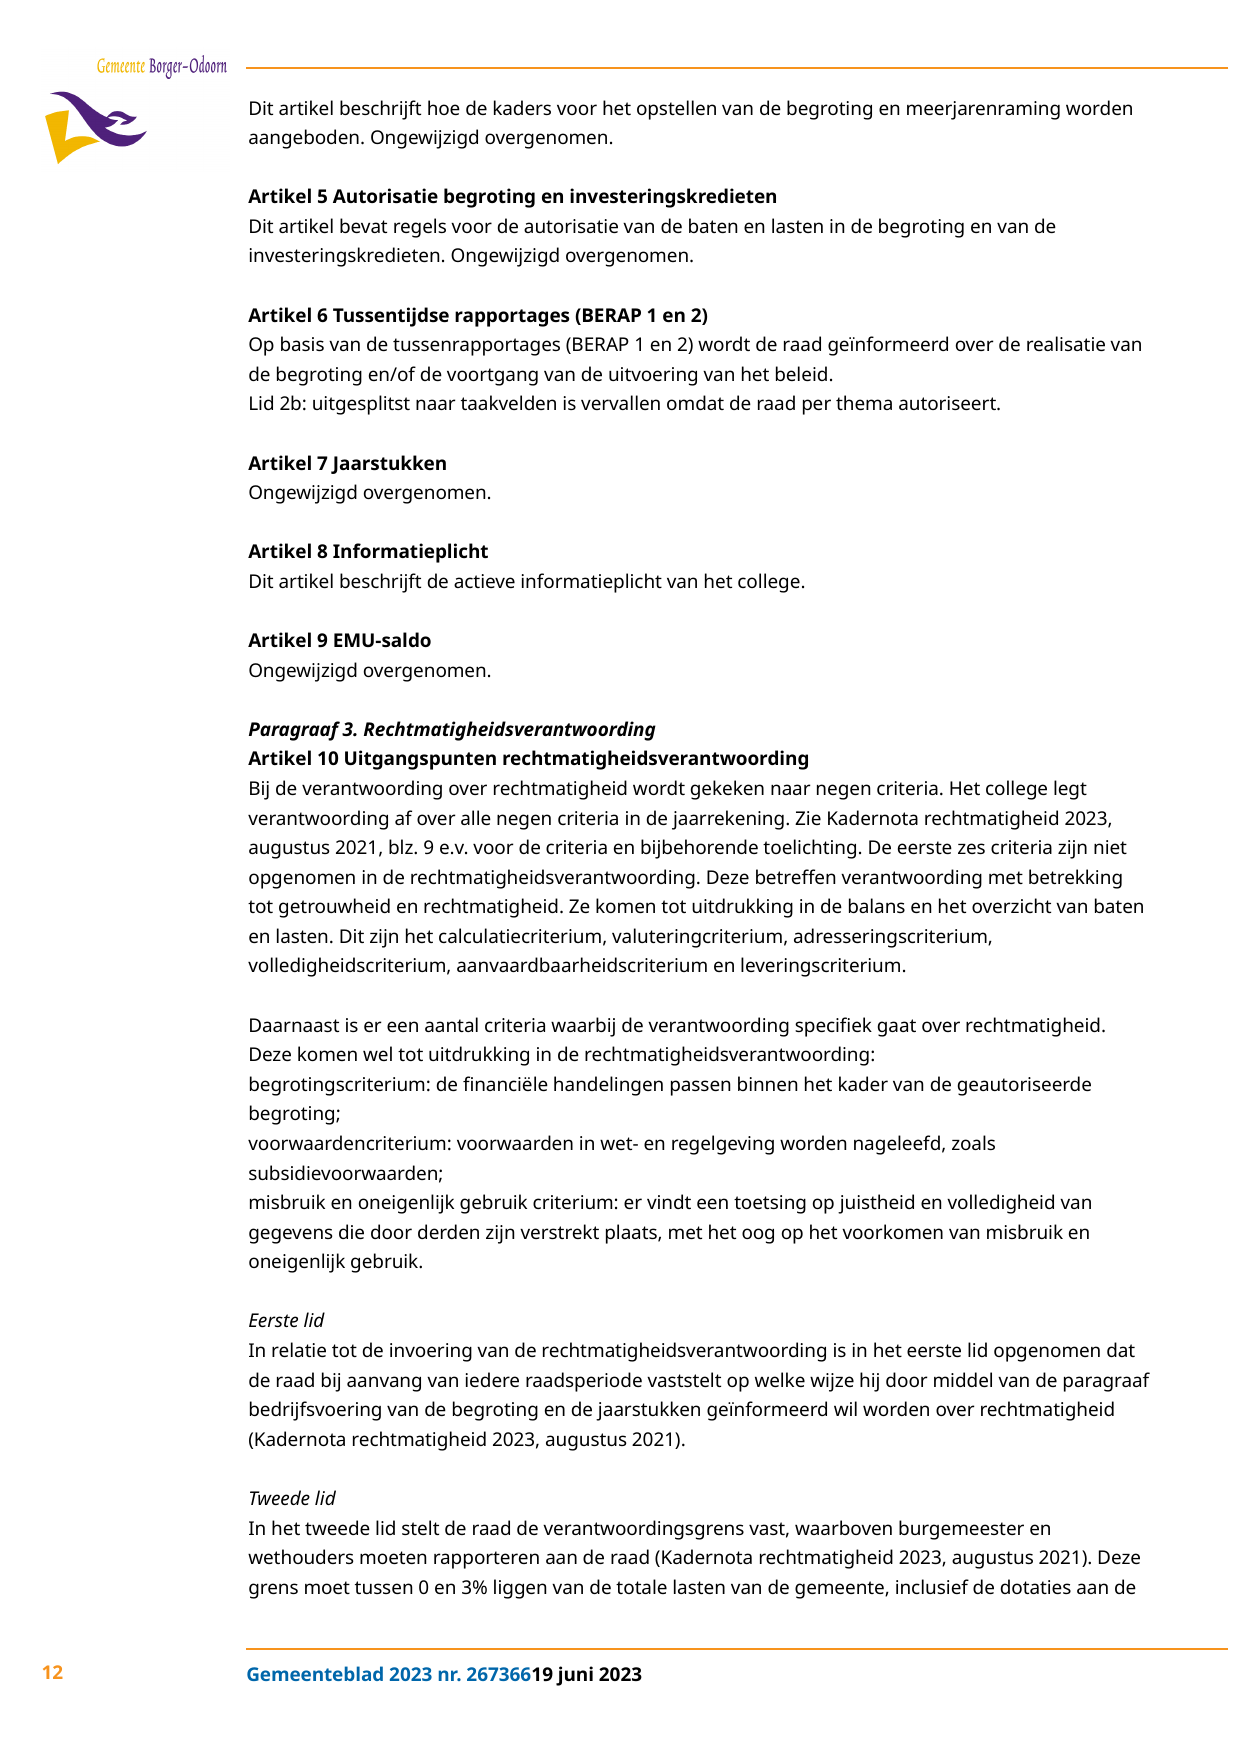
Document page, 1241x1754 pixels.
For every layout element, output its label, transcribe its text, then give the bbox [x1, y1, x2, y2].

text Artikel 7 Jaarstukken [248, 450, 1152, 476]
text Dit artikel beschrijft hoe de kaders voor het opstellen van de begroting en meerjarenraming worden aangeboden. Ongewijzigd overgenomen. [248, 95, 1152, 150]
text Bij de verantwoording over rechtmatigheid wordt gekeken naar negen criteria. Het college legt verantwoording af over alle negen criteria in de jaarrekening. Zie Kadernota rechtmatigheid 2023, augustus 2021, blz. 9 e.v. voor de criteria en bijbehorende toelichting. De eerste zes criteria zijn niet opgenomen in de rechtmatigheidsverantwoording. Deze betreffen verantwoording met betrekking tot getrouwheid en rechtmatigheid. Ze komen tot uitdrukking in de balans en het overzicht van baten en lasten. Dit zijn het calculatiecriterium, valuteringcriterium, adresseringscriterium, volledigheidscriterium, aanvaardbaarheidscriterium en leveringscriterium. [248, 775, 1152, 978]
text Artikel 10 Uitgangspunten rechtmatigheidsverantwoording [248, 746, 1152, 771]
text Dit artikel beschrijft de actieve informatieplicht van het college. [248, 568, 1152, 594]
text Artikel 9 EMU-saldo [248, 627, 1152, 653]
text Op basis van de tussenrapportages (BERAP 1 en 2) wordt de raad geïnformeerd over de realisatie van de begroting en/of de voortgang van de uitvoering van het beleid. [248, 331, 1152, 387]
text In relatie tot de invoering van de rechtmatigheidsverantwoording is in het eerste lid opgenomen dat de raad bij aanvang van iedere raadsperiode vaststelt op welke wijze hij door middel van de paragraaf bedrijfsvoering van de begroting en de jaarstukken geïnformeerd wil worden over rechtmatigheid (Kadernota rechtmatigheid 2023, augustus 2021). [248, 1337, 1152, 1452]
text misbruik en oneigenlijk gebruik criterium: er vindt een toetsing op juistheid en volledigheid van gegevens die door derden zijn verstrekt plaats, met het oog op het voorkomen van misbruik en oneigenlijk gebruik. [248, 1189, 1152, 1274]
picture [41, 47, 231, 172]
text Artikel 6 Tussentijdse rapportages (BERAP 1 en 2) [248, 302, 1152, 328]
text Artikel 5 Autorisatie begroting en investeringskredieten [248, 183, 1152, 209]
text Ongewijzigd overgenomen. [248, 479, 1152, 505]
text In het tweede lid stelt de raad de verantwoordingsgrens vast, waarboven burgemeester en wethouders moeten rapporteren aan de raad (Kadernota rechtmatigheid 2023, augustus 2021). Deze grens moet tussen 0 en 3% liggen van de totale lasten van de gemeente, inclusief de dotaties aan de [248, 1515, 1152, 1600]
text Ongewijzigd overgenomen. [248, 657, 1152, 683]
text Lid 2b: uitgesplitst naar taakvelden is vervallen omdat de raad per thema autoriseert. [248, 391, 1152, 416]
text begrotingscriterium: de financiële handelingen passen binnen het kader van de geautoriseerde begroting; [248, 1071, 1152, 1126]
text Paragraaf 3. Rechtmatigheidsverantwoording [248, 716, 1152, 742]
text Daarnaast is er een aantal criteria waarbij de verantwoording specifiek gaat over rechtmatigheid. Deze komen wel tot uitdrukking in de rechtmatigheidsverantwoording: [248, 1012, 1152, 1067]
text Artikel 8 Informatieplicht [248, 538, 1152, 564]
text voorwaardencriterium: voorwaarden in wet- en regelgeving worden nageleefd, zoals subsidievoorwaarden; [248, 1130, 1152, 1186]
text Tweede lid [248, 1485, 1152, 1511]
text Eerste lid [248, 1308, 1152, 1333]
text Dit artikel bevat regels voor de autorisatie van de baten en lasten in de begroting en van de investeringskredieten. Ongewijzigd overgenomen. [248, 213, 1152, 268]
